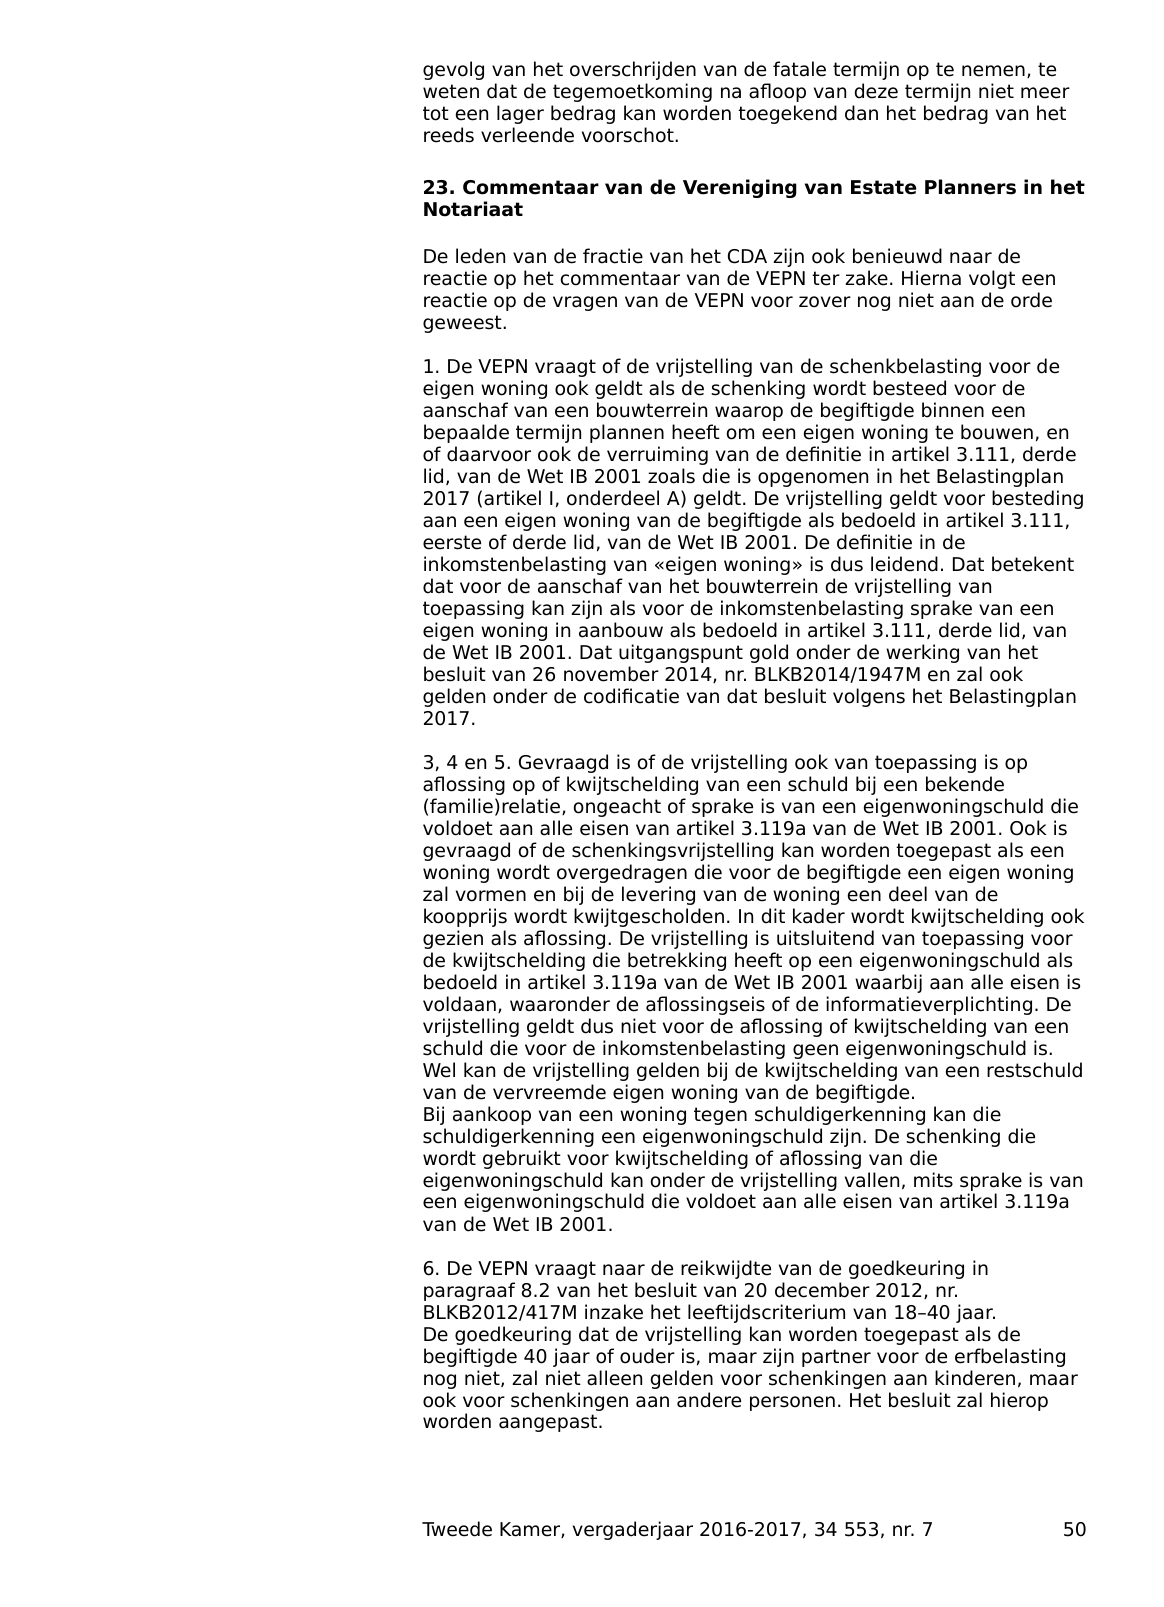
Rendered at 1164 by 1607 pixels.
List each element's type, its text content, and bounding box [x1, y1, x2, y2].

subtitle 23. Commentaar van de Vereniging van Estate Planners in het Notariaat [422, 177, 1087, 221]
text 1. De VEPN vraagt of de vrijstelling van de schenkbelasting voor de eigen woning ook geldt als de schenking wordt besteed voor de aanschaf van een bouwterrein waarop de begiftigde binnen een bepaalde termijn plannen heeft om een eigen woning te bouwen, en of daarvoor ook de verruiming van de definitie in artikel 3.111, derde lid, van de Wet IB 2001 zoals die is opgenomen in het Belastingplan 2017 (artikel I, onderdeel A) geldt. De vrijstelling geldt voor besteding aan een eigen woning van de begiftigde als bedoeld in artikel 3.111, eerste of derde lid, van de Wet IB 2001. De definitie in de inkomstenbelasting van «eigen woning» is dus leidend. Dat betekent dat voor de aanschaf van het bouwterrein de vrijstelling van toepassing kan zijn als voor de inkomstenbelasting sprake van een eigen woning in aanbouw als bedoeld in artikel 3.111, derde lid, van de Wet IB 2001. Dat uitgangspunt gold onder de werking van het besluit van 26 november 2014, nr. BLKB2014/1947M en zal ook gelden onder de codificatie van dat besluit volgens het Belastingplan 2017. [422, 356, 1087, 730]
text 3, 4 en 5. Gevraagd is of de vrijstelling ook van toepassing is op aflossing op of kwijtschelding van een schuld bij een bekende (familie)relatie, ongeacht of sprake is van een eigenwoningschuld die voldoet aan alle eisen van artikel 3.119a van de Wet IB 2001. Ook is gevraagd of de schenkingsvrijstelling kan worden toegepast als een woning wordt overgedragen die voor de begiftigde een eigen woning zal vormen en bij de levering van de woning een deel van de koopprijs wordt kwijtgescholden. In dit kader wordt kwijtschelding ook gezien als aflossing. De vrijstelling is uitsluitend van toepassing voor de kwijtschelding die betrekking heeft op een eigenwoningschuld als bedoeld in artikel 3.119a van de Wet IB 2001 waarbij aan alle eisen is voldaan, waaronder de aflossingseis of de informatieverplichting. De vrijstelling geldt dus niet voor de aflossing of kwijtschelding van een schuld die voor de inkomstenbelasting geen eigenwoningschuld is. Wel kan de vrijstelling gelden bij de kwijtschelding van een restschuld van de vervreemde eigen woning van de begiftigde. [422, 752, 1087, 1103]
text gevolg van het overschrijden van de fatale termijn op te nemen, te weten dat de tegemoetkoming na afloop van deze termijn niet meer tot een lager bedrag kan worden toegekend dan het bedrag van het reeds verleende voorschot. [422, 59, 1087, 147]
text Bij aankoop van een woning tegen schuldigerkenning kan die schuldigerkenning een eigenwoningschuld zijn. De schenking die wordt gebruikt voor kwijtschelding of aflossing van die eigenwoningschuld kan onder de vrijstelling vallen, mits sprake is van een eigenwoningschuld die voldoet aan alle eisen van artikel 3.119a van de Wet IB 2001. [422, 1103, 1087, 1235]
text De leden van de fractie van het CDA zijn ook benieuwd naar de reactie op het commentaar van de VEPN ter zake. Hierna volgt een reactie op de vragen van de VEPN voor zover nog niet aan de orde geweest. [422, 246, 1087, 334]
text De goedkeuring dat de vrijstelling kan worden toegepast als de begiftigde 40 jaar of ouder is, maar zijn partner voor de erfbelasting nog niet, zal niet alleen gelden voor schenkingen aan kinderen, maar ook voor schenkingen aan andere personen. Het besluit zal hierop worden aangepast. [422, 1323, 1087, 1433]
text 6. De VEPN vraagt naar de reikwijdte van de goedkeuring in paragraaf 8.2 van het besluit van 20 december 2012, nr. BLKB2012/417M inzake het leeftijdscriterium van 18–40 jaar. [422, 1258, 1087, 1323]
